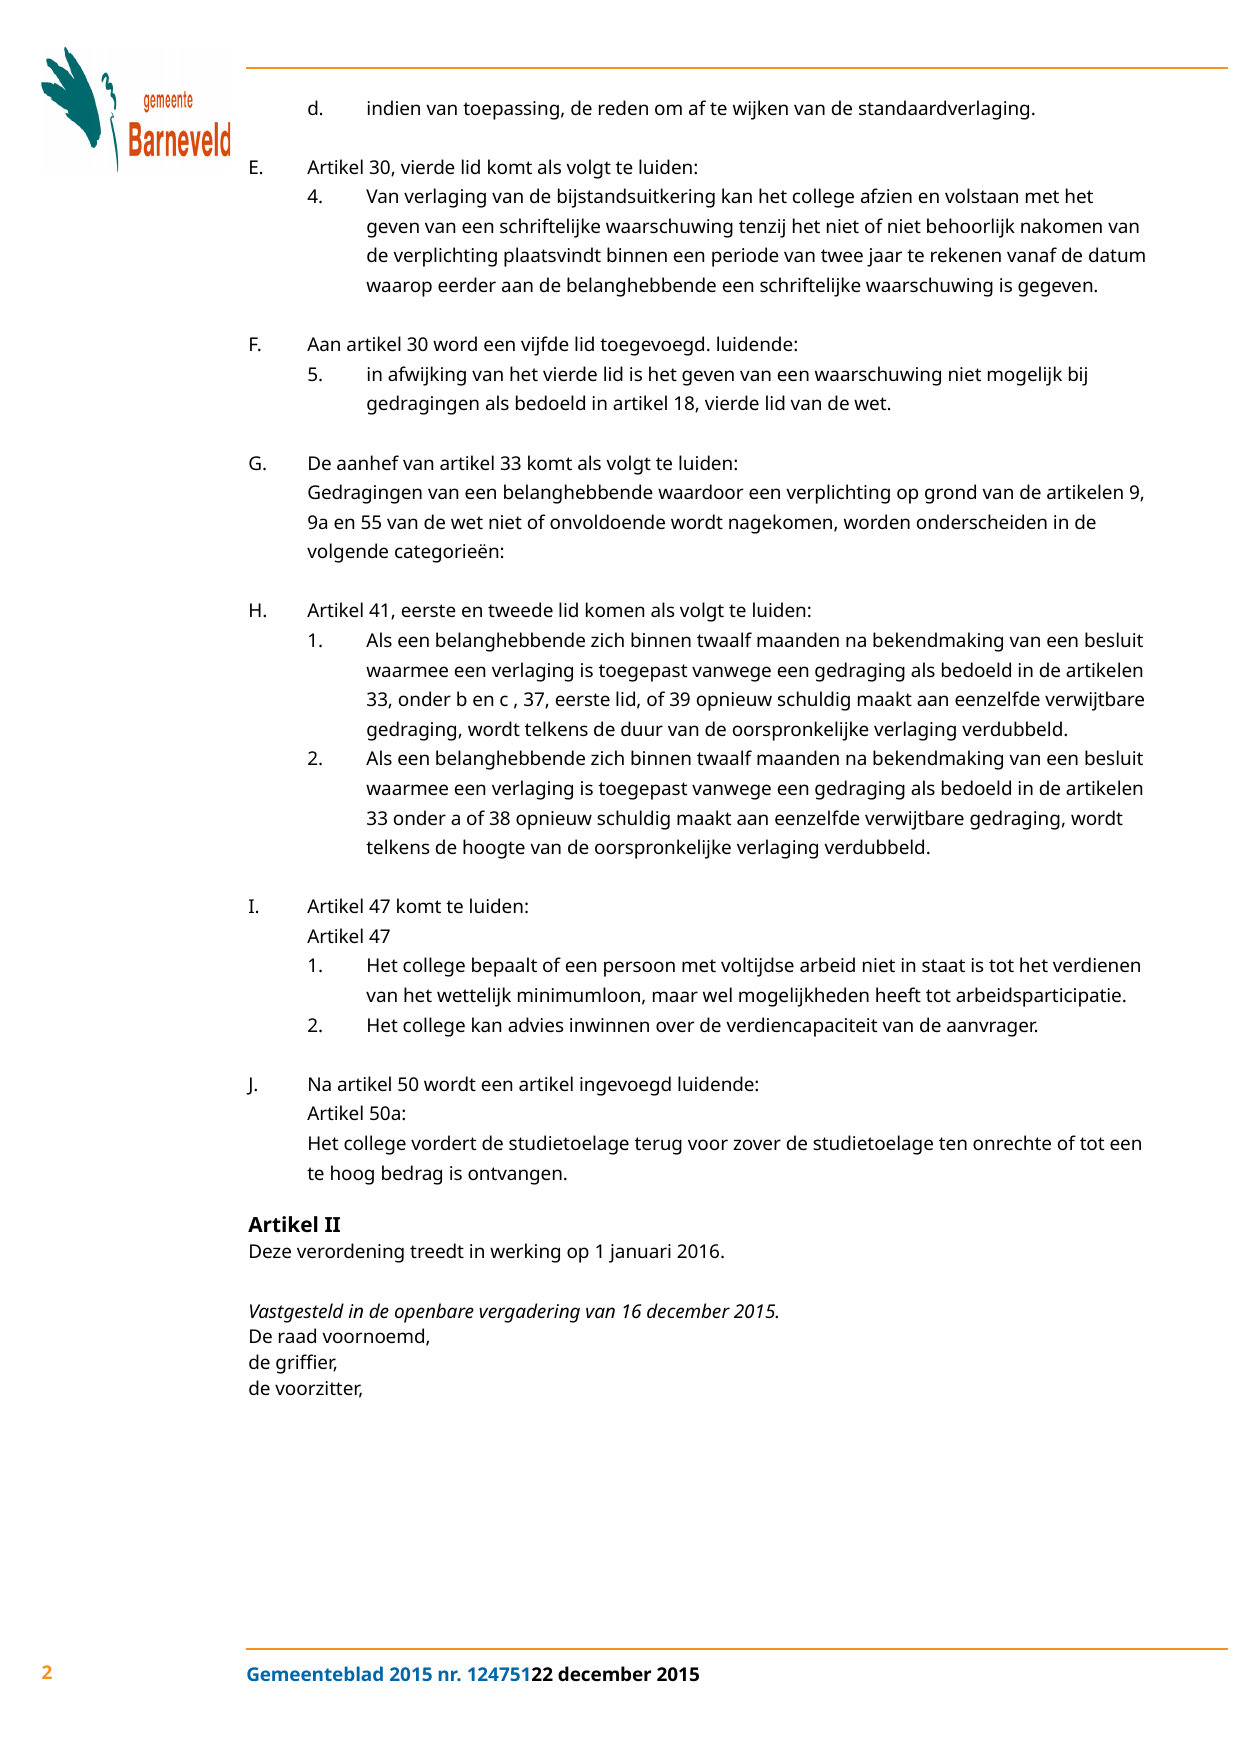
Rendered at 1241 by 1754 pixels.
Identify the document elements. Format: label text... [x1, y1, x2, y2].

list Na artikel 50 wordt een artikel ingevoegd luidende: [248, 1071, 1152, 1097]
text Artikel II [248, 1210, 1152, 1239]
list Artikel 47 [248, 923, 1152, 949]
list Als een belanghebbende zich binnen twaalf maanden na bekendmaking van een besluit waarmee een verlaging is toegepast vanwege een gedraging als bedoeld in de artikelen 33, onder b en c , 37, eerste lid, of 39 opnieuw schuldig maakt aan eenzelfde verwijtbare gedraging, wordt telkens de duur van de oorspronkelijke verlaging verdubbeld. [307, 627, 1152, 742]
picture [41, 47, 231, 172]
list Gedragingen van een belanghebbende waardoor een verplichting op grond van de artikelen 9, 9a en 55 van de wet niet of onvoldoende wordt nagekomen, worden onderscheiden in de volgende categorieën: [248, 479, 1152, 564]
list Aan artikel 30 word een vijfde lid toegevoegd. luidende: [248, 331, 1152, 357]
text de griffier, [248, 1349, 1152, 1375]
list Het college bepaalt of een persoon met voltijdse arbeid niet in staat is tot het verdienen van het wettelijk minimumloon, maar wel mogelijkheden heeft tot arbeidsparticipatie. [307, 953, 1152, 1008]
text Vastgesteld in de openbare vergadering van 16 december 2015. [248, 1298, 1152, 1323]
list Het college vordert de studietoelage terug voor zover de studietoelage ten onrechte of tot een te hoog bedrag is ontvangen. [248, 1130, 1152, 1186]
text de voorzitter, [248, 1375, 1152, 1401]
list Artikel 41, eerste en tweede lid komen als volgt te luiden: [248, 598, 1152, 623]
text Deze verordening treedt in werking op 1 januari 2016. [248, 1239, 1152, 1264]
list in afwijking van het vierde lid is het geven van een waarschuwing niet mogelijk bij gedragingen als bedoeld in artikel 18, vierde lid van de wet. [307, 361, 1152, 416]
list Van verlaging van de bijstandsuitkering kan het college afzien en volstaan met het geven van een schriftelijke waarschuwing tenzij het niet of niet behoorlijk nakomen van de verplichting plaatsvindt binnen een periode van twee jaar te rekenen vanaf de datum waarop eerder aan de belanghebbende een schriftelijke waarschuwing is gegeven. [307, 183, 1152, 298]
list indien van toepassing, de reden om af te wijken van de standaardverlaging. [307, 95, 1152, 121]
list Artikel 30, vierde lid komt als volgt te luiden: [248, 154, 1152, 180]
list Artikel 47 komt te luiden: [248, 893, 1152, 919]
text De raad voornoemd, [248, 1323, 1152, 1349]
list Artikel 50a: [248, 1101, 1152, 1126]
list De aanhef van artikel 33 komt als volgt te luiden: [248, 450, 1152, 476]
list Als een belanghebbende zich binnen twaalf maanden na bekendmaking van een besluit waarmee een verlaging is toegepast vanwege een gedraging als bedoeld in de artikelen 33 onder a of 38 opnieuw schuldig maakt aan eenzelfde verwijtbare gedraging, wordt telkens de hoogte van de oorspronkelijke verlaging verdubbeld. [307, 746, 1152, 860]
list Het college kan advies inwinnen over de verdiencapaciteit van de aanvrager. [307, 1012, 1152, 1038]
